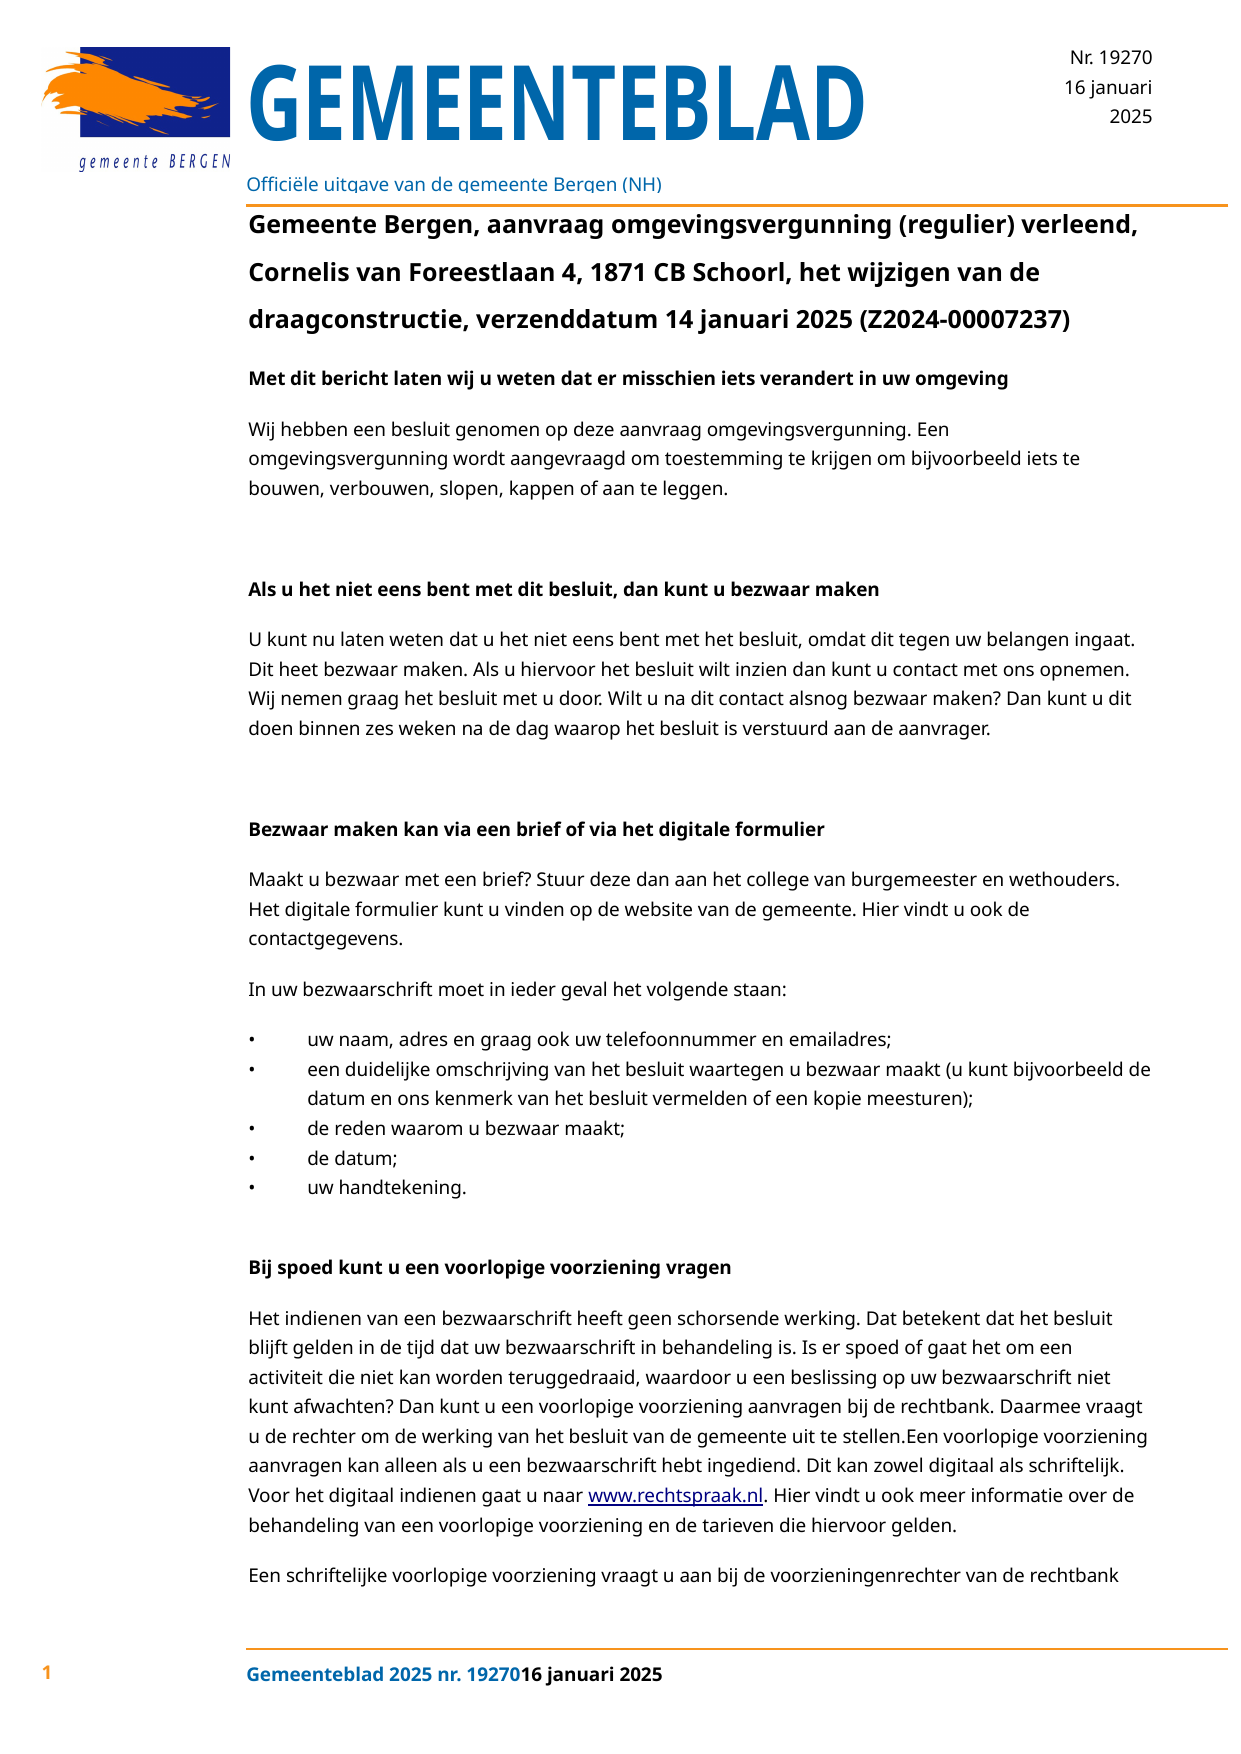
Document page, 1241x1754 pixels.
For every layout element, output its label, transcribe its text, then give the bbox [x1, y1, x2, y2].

text Als u het niet eens bent met dit besluit, dan kunt u bezwaar maken [248, 576, 1152, 602]
text Gemeente Bergen, aanvraag omgevingsvergunning (regulier) verleend, Cornelis van Foreestlaan 4, 1871 CB Schoorl, het wijzigen van de draagconstructie, verzenddatum 14 januari 2025 (Z2024-00007237) [248, 207, 1152, 336]
list een duidelijke omschrijving van het besluit waartegen u bezwaar maakt (u kunt bijvoorbeeld de datum en ons kenmerk van het besluit vermelden of een kopie meesturen); [248, 1056, 1152, 1111]
text Wij hebben een besluit genomen op deze aanvraag omgevingsvergunning. Een omgevingsvergunning wordt aangevraagd om toestemming te krijgen om bijvoorbeeld iets te bouwen, verbouwen, slopen, kappen of aan te leggen. [248, 416, 1152, 501]
text Maakt u bezwaar met een brief? Stuur deze dan aan het college van burgemeester en wethouders. Het digitale formulier kunt u vinden op de website van de gemeente. Hier vindt u ook de contactgegevens. [248, 866, 1152, 951]
text U kunt nu laten weten dat u het niet eens bent met het besluit, omdat dit tegen uw belangen ingaat. Dit heet bezwaar maken. Als u hiervoor het besluit wilt inzien dan kunt u contact met ons opnemen. Wij nemen graag het besluit met u door. Wilt u na dit contact alsnog bezwaar maken? Dan kunt u dit doen binnen zes weken na de dag waarop het besluit is verstuurd aan de aanvrager. [248, 626, 1152, 741]
list de datum; [248, 1145, 1152, 1170]
picture [41, 47, 231, 172]
text Bezwaar maken kan via een brief of via het digitale formulier [248, 816, 1152, 842]
list uw naam, adres en graag ook uw telefoonnummer en emailadres; [248, 1026, 1152, 1052]
list de reden waarom u bezwaar maakt; [248, 1115, 1152, 1141]
text In uw bezwaarschrift moet in ieder geval het volgende staan: [248, 976, 1152, 1002]
list uw handtekening. [248, 1174, 1152, 1200]
text Het indienen van een bezwaarschrift heeft geen schorsende werking. Dat betekent dat het besluit blijft gelden in de tijd dat uw bezwaarschrift in behandeling is. Is er spoed of gaat het om een activiteit die niet kan worden teruggedraaid, waardoor u een beslissing op uw bezwaarschrift niet kunt afwachten? Dan kunt u een voorlopige voorziening aanvragen bij de rechtbank. Daarmee vraagt u de rechter om de werking van het besluit van de gemeente uit te stellen.Een voorlopige voorziening aanvragen kan alleen als u een bezwaarschrift hebt ingediend. Dit kan zowel digitaal als schriftelijk. Voor het digitaal indienen gaat u naar www.rechtspraak.nl. Hier vindt u ook meer informatie over de behandeling van een voorlopige voorziening en de tarieven die hiervoor gelden. [248, 1305, 1152, 1537]
text Een schriftelijke voorlopige voorziening vraagt u aan bij de voorzieningenrechter van de rechtbank [248, 1562, 1152, 1588]
text Met dit bericht laten wij u weten dat er misschien iets verandert in uw omgeving [248, 366, 1152, 391]
text Bij spoed kunt u een voorlopige voorziening vragen [248, 1254, 1152, 1280]
